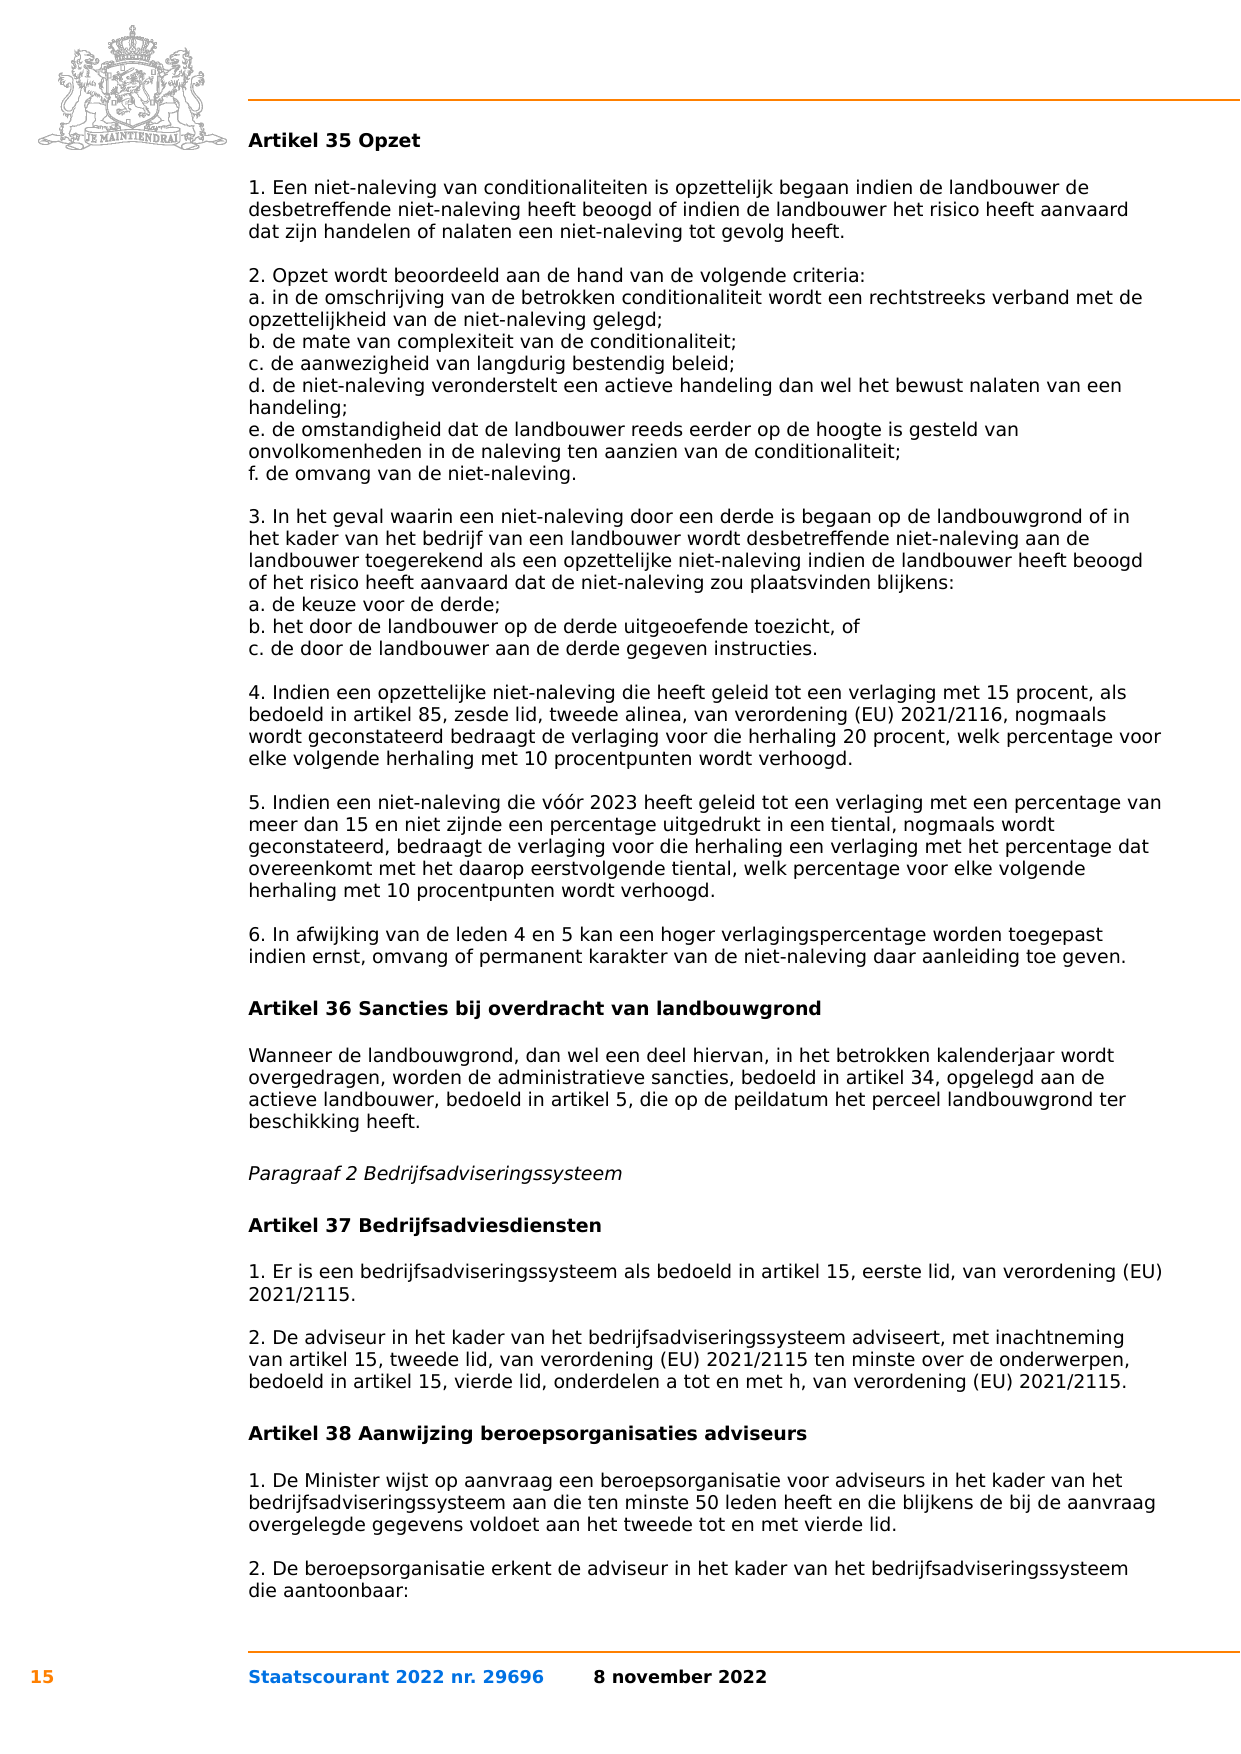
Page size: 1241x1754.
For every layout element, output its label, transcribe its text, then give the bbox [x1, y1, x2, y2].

text 5. Indien een niet-naleving die vóór 2023 heeft geleid tot een verlaging met een percentage van meer dan 15 en niet zijnde een percentage uitgedrukt in een tiental, nogmaals wordt geconstateerd, bedraagt de verlaging voor die herhaling een verlaging met het percentage dat overeenkomt met het daarop eerstvolgende tiental, welk percentage voor elke volgende herhaling met 10 procentpunten wordt verhoogd. [248, 792, 1163, 902]
text Wanneer de landbouwgrond, dan wel een deel hiervan, in het betrokken kalenderjaar wordt overgedragen, worden de administratieve sancties, bedoeld in artikel 34, opgelegd aan de actieve landbouwer, bedoeld in artikel 5, die op de peildatum het perceel landbouwgrond ter beschikking heeft. [248, 1044, 1163, 1132]
text 2. De beroepsorganisatie erkent de adviseur in het kader van het bedrijfsadviseringssysteem die aantoonbaar: [248, 1558, 1163, 1602]
text c. de aanwezigheid van langdurig bestendig beleid; [248, 353, 1163, 374]
text 2. Opzet wordt beoordeeld aan de hand van de volgende criteria: [248, 265, 1163, 287]
text 6. In afwijking van de leden 4 en 5 kan een hoger verlagingspercentage worden toegepast indien ernst, omvang of permanent karakter van de niet-naleving daar aanleiding toe geven. [248, 924, 1163, 968]
text d. de niet-naleving veronderstelt een actieve handeling dan wel het bewust nalaten van een handeling; [248, 374, 1163, 418]
subtitle Paragraaf 2 Bedrijfsadviseringssysteem [248, 1162, 1163, 1184]
text b. de mate van complexiteit van de conditionaliteit; [248, 331, 1163, 353]
text 3. In het geval waarin een niet-naleving door een derde is begaan op de landbouwgrond of in het kader van het bedrijf van een landbouwer wordt desbetreffende niet-naleving aan de landbouwer toegerekend als een opzettelijke niet-naleving indien de landbouwer heeft beoogd of het risico heeft aanvaard dat de niet-naleving zou plaatsvinden blijkens: [248, 506, 1163, 594]
text 1. Een niet-naleving van conditionaliteiten is opzettelijk begaan indien de landbouwer de desbetreffende niet-naleving heeft beoogd of indien de landbouwer het risico heeft aanvaard dat zijn handelen of nalaten een niet-naleving tot gevolg heeft. [248, 177, 1163, 243]
text 4. Indien een opzettelijke niet-naleving die heeft geleid tot een verlaging met 15 procent, als bedoeld in artikel 85, zesde lid, tweede alinea, van verordening (EU) 2021/2116, nogmaals wordt geconstateerd bedraagt de verlaging voor die herhaling 20 procent, welk percentage voor elke volgende herhaling met 10 procentpunten wordt verhoogd. [248, 682, 1163, 770]
text a. in de omschrijving van de betrokken conditionaliteit wordt een rechtstreeks verband met de opzettelijkheid van de niet-naleving gelegd; [248, 287, 1163, 331]
subtitle Artikel 37 Bedrijfsadviesdiensten [248, 1214, 1163, 1236]
text a. de keuze voor de derde; [248, 594, 1163, 616]
text f. de omvang van de niet-naleving. [248, 462, 1163, 484]
text 2. De adviseur in het kader van het bedrijfsadviseringssysteem adviseert, met inachtneming van artikel 15, tweede lid, van verordening (EU) 2021/2115 ten minste over de onderwerpen, bedoeld in artikel 15, vierde lid, onderdelen a tot en met h, van verordening (EU) 2021/2115. [248, 1327, 1163, 1393]
text b. het door de landbouwer op de derde uitgeoefende toezicht, of [248, 616, 1163, 638]
subtitle Artikel 38 Aanwijzing beroepsorganisaties adviseurs [248, 1423, 1163, 1445]
text c. de door de landbouwer aan de derde gegeven instructies. [248, 638, 1163, 660]
picture [38, 25, 227, 150]
text 1. De Minister wijst op aanvraag een beroepsorganisatie voor adviseurs in het kader van het bedrijfsadviseringssysteem aan die ten minste 50 leden heeft en die blijkens de bij de aanvraag overgelegde gegevens voldoet aan het tweede tot en met vierde lid. [248, 1470, 1163, 1536]
text e. de omstandigheid dat de landbouwer reeds eerder op de hoogte is gesteld van onvolkomenheden in de naleving ten aanzien van de conditionaliteit; [248, 418, 1163, 462]
subtitle Artikel 35 Opzet [248, 130, 1163, 152]
subtitle Artikel 36 Sancties bij overdracht van landbouwgrond [248, 998, 1163, 1019]
text 1. Er is een bedrijfsadviseringssysteem als bedoeld in artikel 15, eerste lid, van verordening (EU) 2021/2115. [248, 1261, 1163, 1305]
